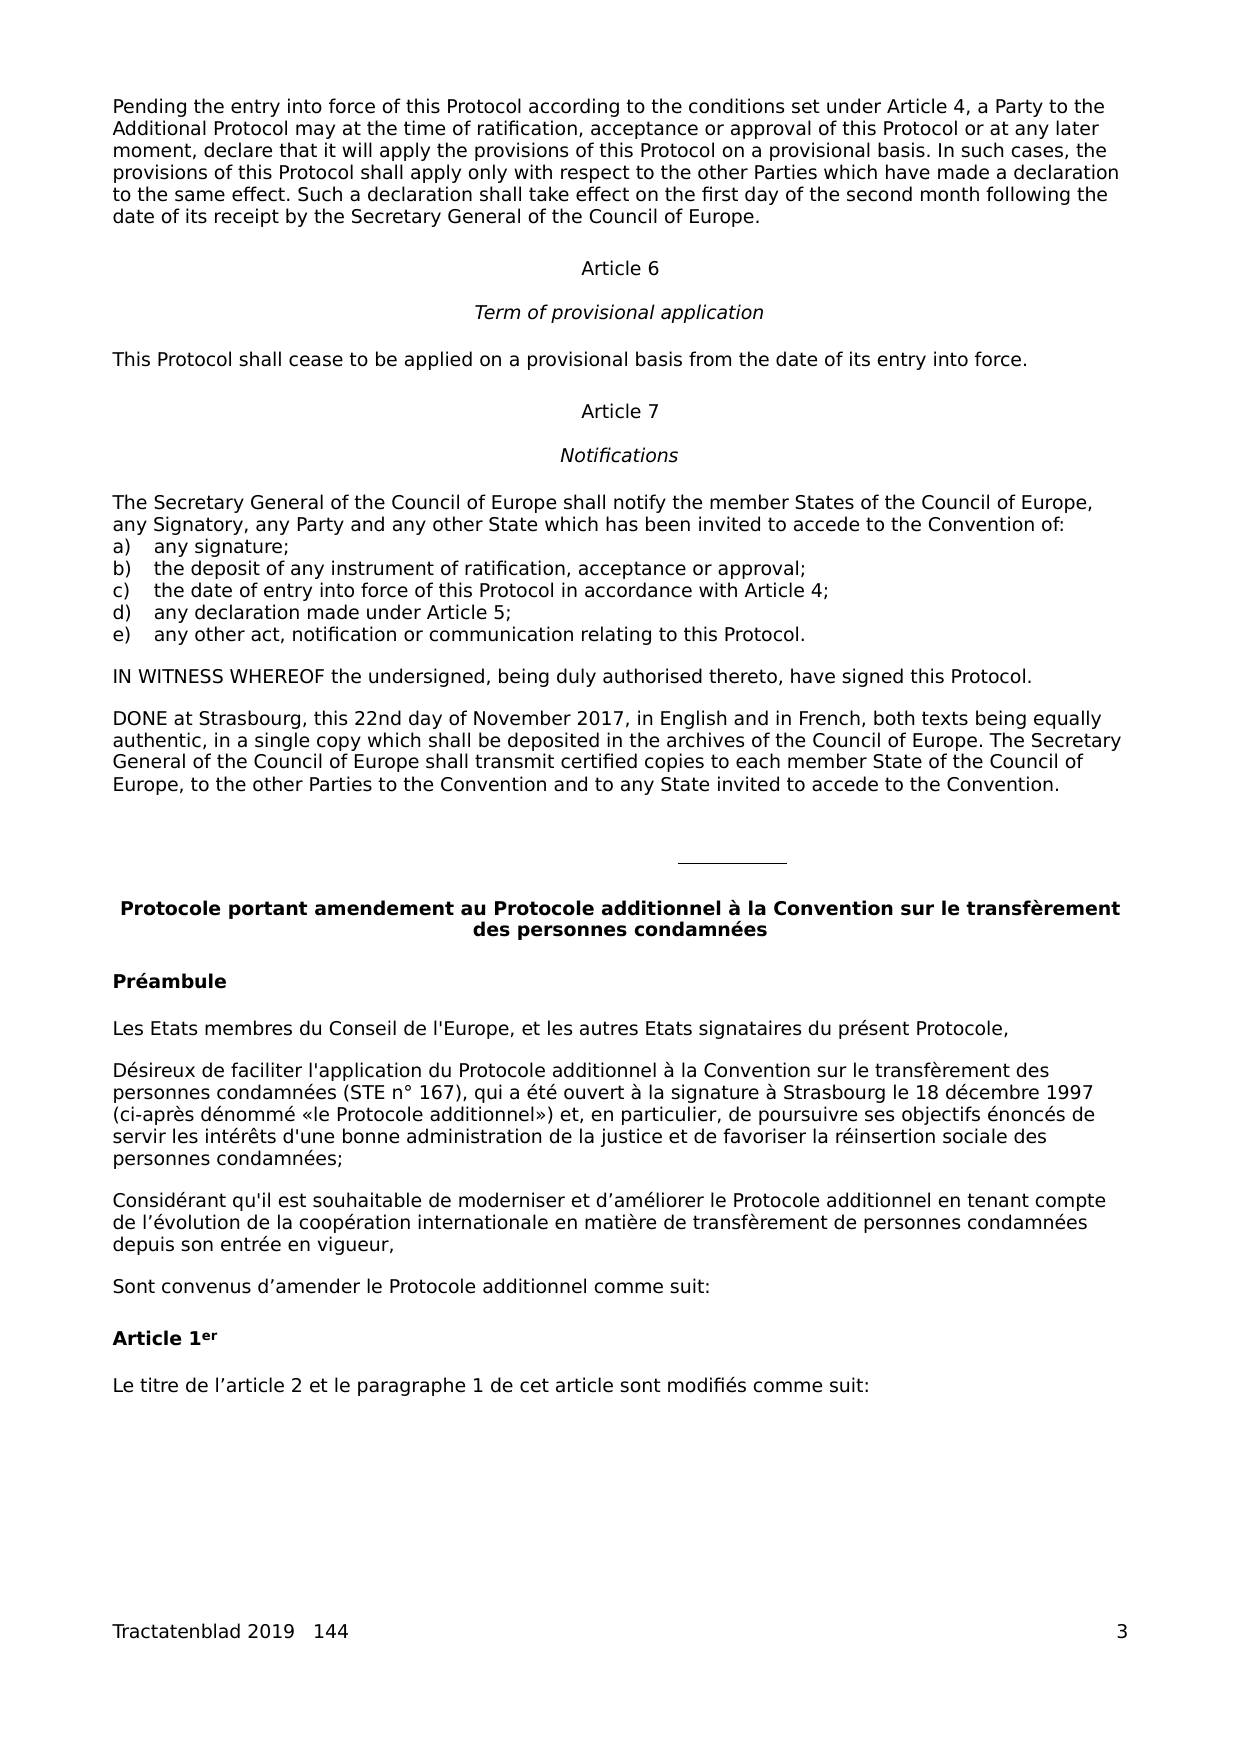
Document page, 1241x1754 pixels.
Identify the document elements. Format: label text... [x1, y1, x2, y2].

text Désireux de faciliter l'application du Protocole additionnel à la Convention sur le transfèrement des personnes condamnées (STE n° 167), qui a été ouvert à la signature à Strasbourg le 18 décembre 1997 (ci-après dénommé «le Protocole additionnel») et, en particulier, de poursuivre ses objectifs énoncés de servir les intérêts d'une bonne administration de la justice et de favoriser la réinsertion sociale des personnes condamnées; [112, 1060, 1128, 1170]
subtitle Article 6 Term of provisional application [112, 258, 1128, 324]
text b) the deposit of any instrument of ratification, acceptance or approval; [112, 558, 1128, 579]
text IN WITNESS WHEREOF the undersigned, being duly authorised thereto, have signed this Protocol. [112, 666, 1128, 687]
text Pending the entry into force of this Protocol according to the conditions set under Article 4, a Party to the Additional Protocol may at the time of ratification, acceptance or approval of this Protocol or at any later moment, declare that it will apply the provisions of this Protocol on a provisional basis. In such cases, the provisions of this Protocol shall apply only with respect to the other Parties which have made a declaration to the same effect. Such a declaration shall take effect on the first day of the second month following the date of its receipt by the Secretary General of the Council of Europe. [112, 96, 1128, 228]
subtitle Article 7 Notifications [112, 401, 1128, 467]
text d) any declaration made under Article 5; [112, 602, 1128, 623]
text a) any signature; [112, 536, 1128, 558]
text c) the date of entry into force of this Protocol in accordance with Article 4; [112, 579, 1128, 602]
text e) any other act, notification or communication relating to this Protocol. [112, 623, 1128, 646]
subtitle Préambule [112, 971, 1128, 993]
text Sont convenus d’amender le Protocole additionnel comme suit: [112, 1276, 1128, 1298]
text Les Etats membres du Conseil de l'Europe, et les autres Etats signataires du présent Protocole, [112, 1018, 1128, 1040]
subtitle Article 1er [112, 1328, 1128, 1350]
subtitle Protocole portant amendement au Protocole additionnel à la Convention sur le transfèrement des personnes condamnées [112, 897, 1128, 941]
text Le titre de l’article 2 et le paragraphe 1 de cet article sont modifiés comme suit: [112, 1375, 1128, 1397]
text DONE at Strasbourg, this 22nd day of November 2017, in English and in French, both texts being equally authentic, in a single copy which shall be deposited in the archives of the Council of Europe. The Secretary General of the Council of Europe shall transmit certified copies to each member State of the Council of Europe, to the other Parties to the Convention and to any State invited to accede to the Convention. [112, 707, 1128, 795]
text The Secretary General of the Council of Europe shall notify the member States of the Council of Europe, any Signatory, any Party and any other State which has been invited to accede to the Convention of: [112, 492, 1128, 536]
text This Protocol shall cease to be applied on a provisional basis from the date of its entry into force. [112, 349, 1128, 371]
text Considérant qu'il est souhaitable de moderniser et d’améliorer le Protocole additionnel en tenant compte de l’évolution de la coopération internationale en matière de transfèrement de personnes condamnées depuis son entrée en vigueur, [112, 1190, 1128, 1256]
